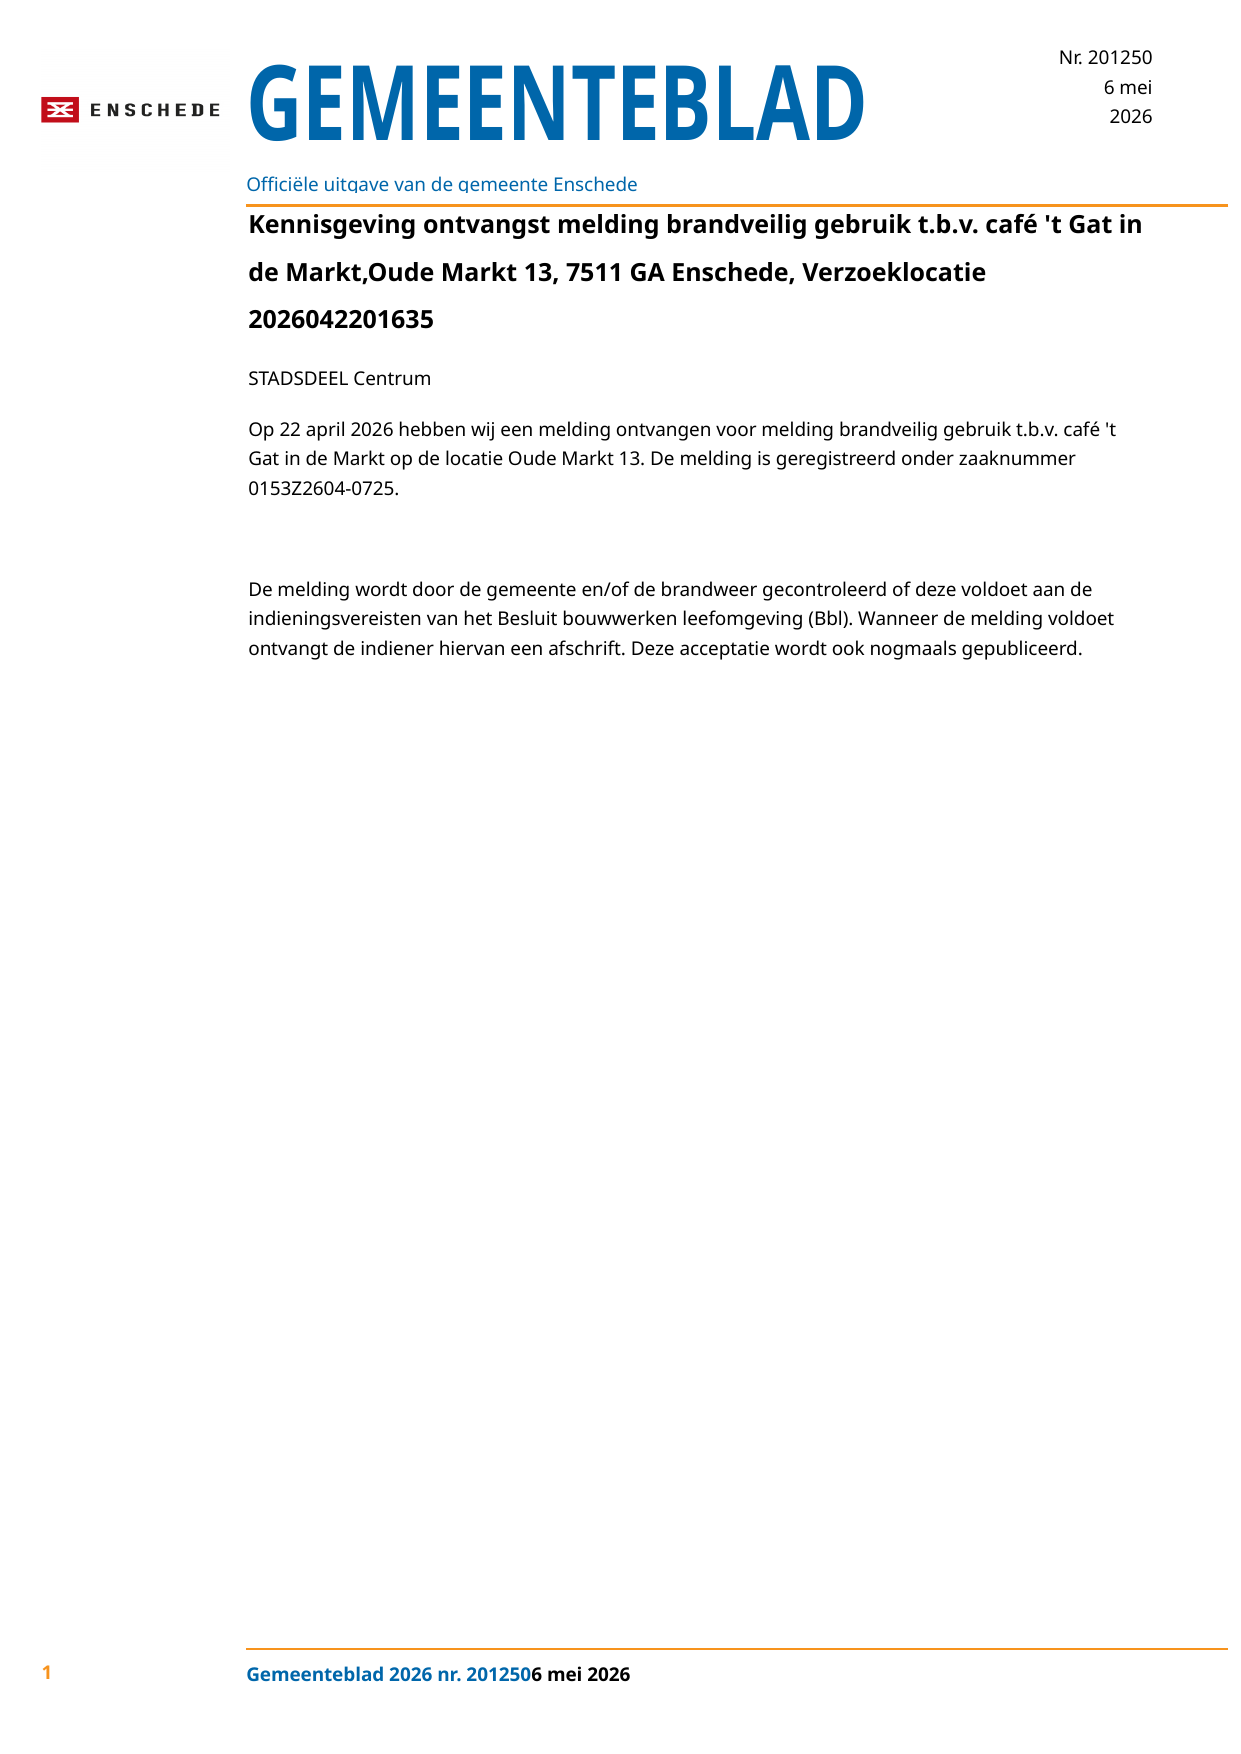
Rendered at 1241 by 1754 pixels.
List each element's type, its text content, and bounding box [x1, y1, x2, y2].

text Op 22 april 2026 hebben wij een melding ontvangen voor melding brandveilig gebruik t.b.v. café 't Gat in de Markt op de locatie Oude Markt 13. De melding is geregistreerd onder zaaknummer 0153Z2604-0725. [248, 416, 1152, 501]
picture [41, 47, 231, 172]
text Kennisgeving ontvangst melding brandveilig gebruik t.b.v. café 't Gat in de Markt,Oude Markt 13, 7511 GA Enschede, Verzoeklocatie 2026042201635 [248, 207, 1152, 336]
text De melding wordt door de gemeente en/of de brandweer gecontroleerd of deze voldoet aan de indieningsvereisten van het Besluit bouwwerken leefomgeving (Bbl). Wanneer de melding voldoet ontvangt de indiener hiervan een afschrift. Deze acceptatie wordt ook nogmaals gepubliceerd. [248, 576, 1152, 661]
text STADSDEEL Centrum [248, 366, 1152, 391]
